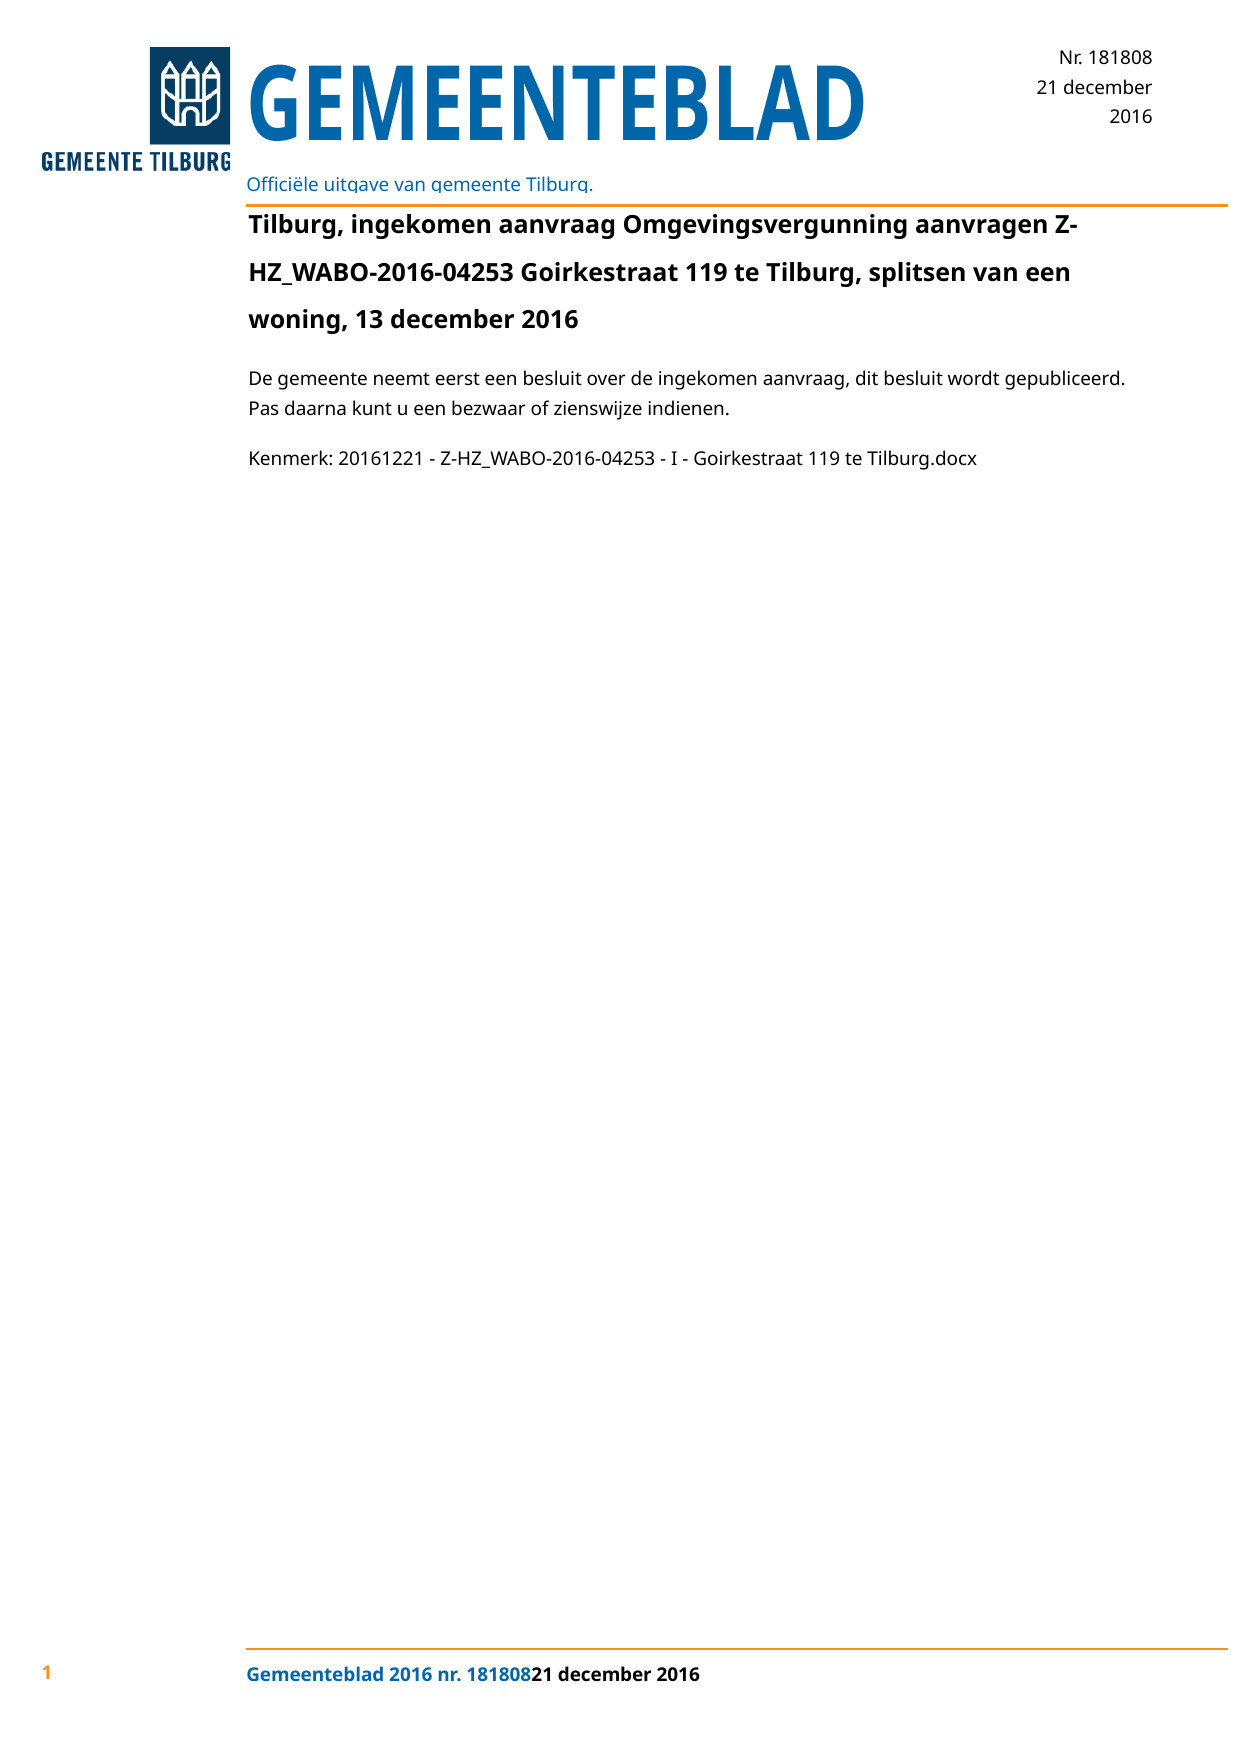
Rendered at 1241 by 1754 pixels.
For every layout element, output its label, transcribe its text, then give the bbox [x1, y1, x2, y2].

text De gemeente neemt eerst een besluit over de ingekomen aanvraag, dit besluit wordt gepubliceerd. Pas daarna kunt u een bezwaar of zienswijze indienen. [248, 366, 1152, 421]
picture [41, 47, 231, 172]
text Kenmerk: 20161221 - Z-HZ_WABO-2016-04253 - I - Goirkestraat 119 te Tilburg.docx [248, 446, 1152, 471]
text Tilburg, ingekomen aanvraag Omgevingsvergunning aanvragen Z-HZ_WABO-2016-04253 Goirkestraat 119 te Tilburg, splitsen van een woning, 13 december 2016 [248, 207, 1152, 336]
